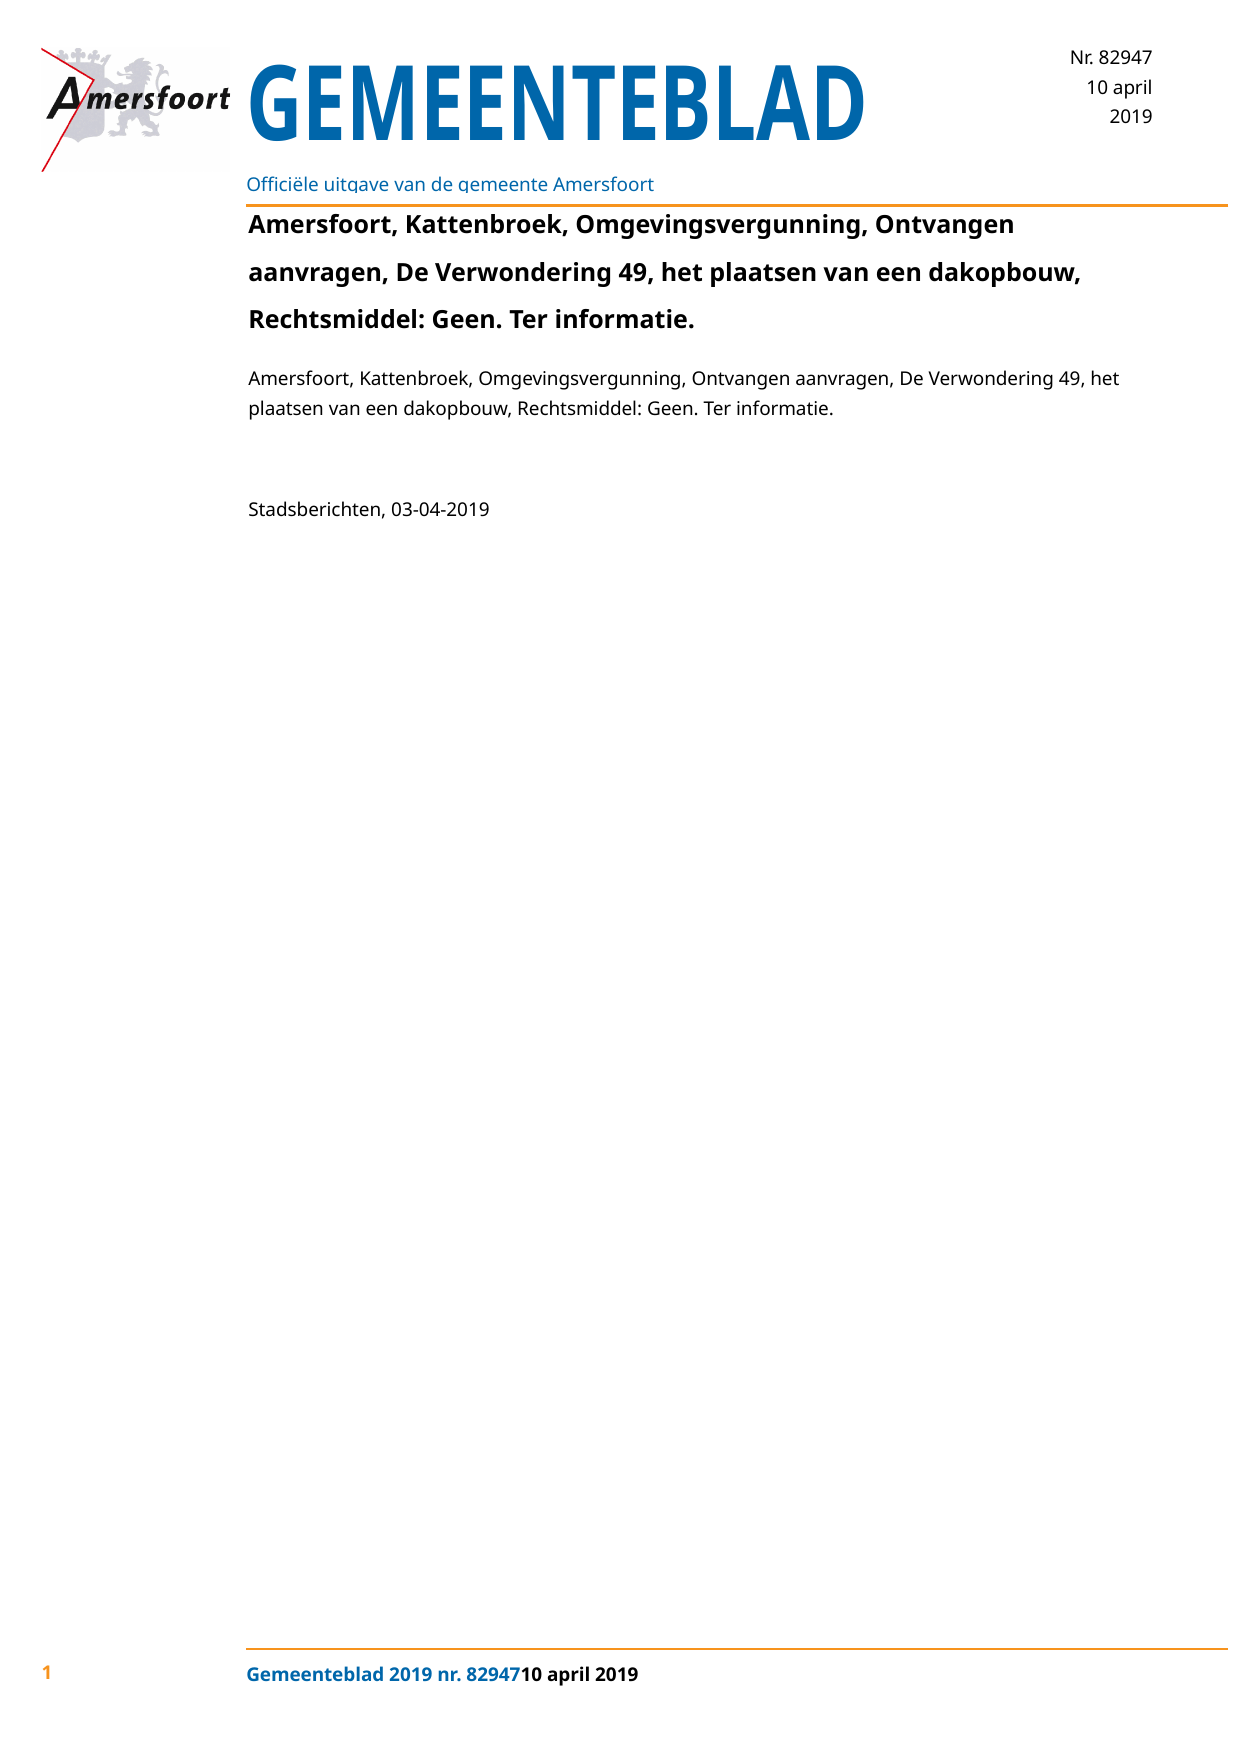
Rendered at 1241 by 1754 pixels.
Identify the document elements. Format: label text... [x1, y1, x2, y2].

picture [41, 47, 231, 172]
text Stadsberichten, 03-04-2019 [248, 496, 1152, 522]
text Amersfoort, Kattenbroek, Omgevingsvergunning, Ontvangen aanvragen, De Verwondering 49, het plaatsen van een dakopbouw, Rechtsmiddel: Geen. Ter informatie. [248, 207, 1152, 336]
text Amersfoort, Kattenbroek, Omgevingsvergunning, Ontvangen aanvragen, De Verwondering 49, het plaatsen van een dakopbouw, Rechtsmiddel: Geen. Ter informatie. [248, 366, 1152, 421]
